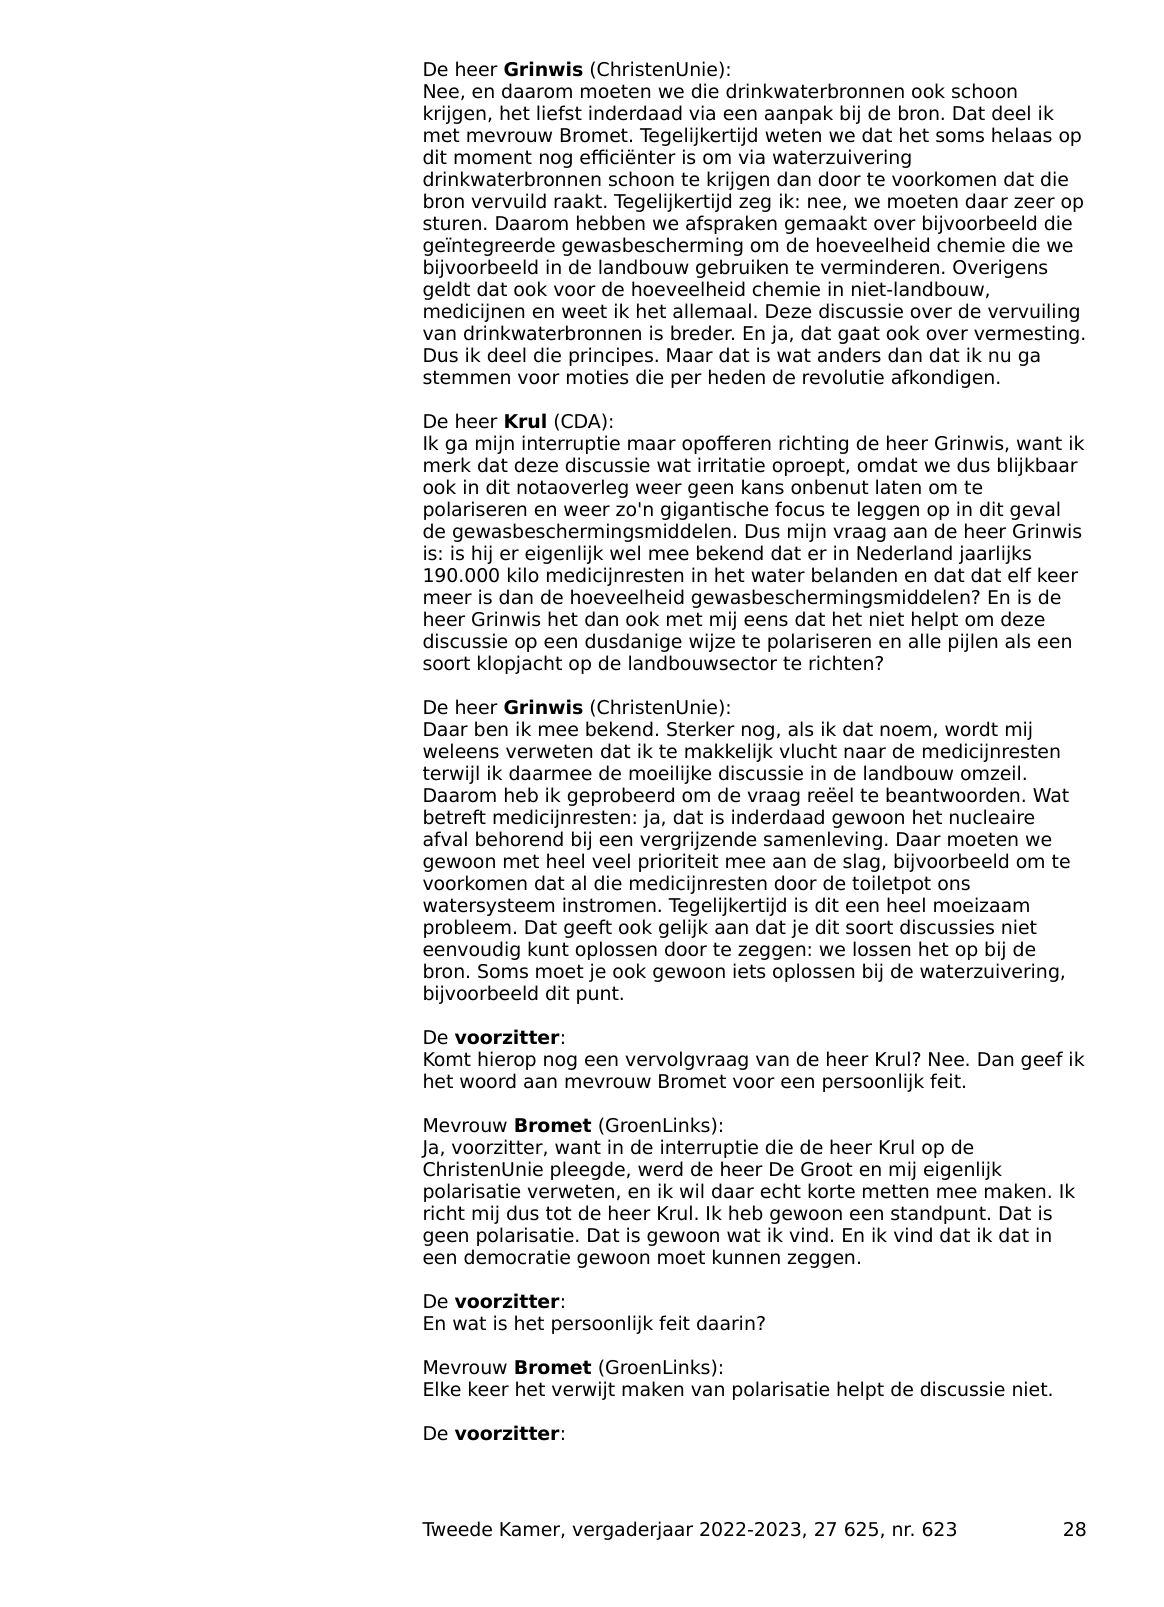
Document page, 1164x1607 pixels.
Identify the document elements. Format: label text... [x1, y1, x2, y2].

text Ja, voorzitter, want in de interruptie die de heer Krul op de ChristenUnie pleegde, werd de heer De Groot en mij eigenlijk polarisatie verweten, en ik wil daar echt korte metten mee maken. Ik richt mij dus tot de heer Krul. Ik heb gewoon een standpunt. Dat is geen polarisatie. Dat is gewoon wat ik vind. En ik vind dat ik dat in een democratie gewoon moet kunnen zeggen. [422, 1137, 1087, 1269]
text De heer Krul (CDA): [422, 411, 1087, 433]
text Mevrouw Bromet (GroenLinks): [422, 1115, 1087, 1137]
text Daar ben ik mee bekend. Sterker nog, als ik dat noem, wordt mij weleens verweten dat ik te makkelijk vlucht naar de medicijnresten terwijl ik daarmee de moeilijke discussie in de landbouw omzeil. Daarom heb ik geprobeerd om de vraag reëel te beantwoorden. Wat betreft medicijnresten: ja, dat is inderdaad gewoon het nucleaire afval behorend bij een vergrijzende samenleving. Daar moeten we gewoon met heel veel prioriteit mee aan de slag, bijvoorbeeld om te voorkomen dat al die medicijnresten door de toiletpot ons watersysteem instromen. Tegelijkertijd is dit een heel moeizaam probleem. Dat geeft ook gelijk aan dat je dit soort discussies niet eenvoudig kunt oplossen door te zeggen: we lossen het op bij de bron. Soms moet je ook gewoon iets oplossen bij de waterzuivering, bijvoorbeeld dit punt. [422, 719, 1087, 1004]
text De heer Grinwis (ChristenUnie): [422, 697, 1087, 719]
text En wat is het persoonlijk feit daarin? [422, 1313, 1087, 1335]
text Mevrouw Bromet (GroenLinks): [422, 1357, 1087, 1379]
text Komt hierop nog een vervolgvraag van de heer Krul? Nee. Dan geef ik het woord aan mevrouw Bromet voor een persoonlijk feit. [422, 1049, 1087, 1093]
text De voorzitter: [422, 1027, 1087, 1049]
text Ik ga mijn interruptie maar opofferen richting de heer Grinwis, want ik merk dat deze discussie wat irritatie oproept, omdat we dus blijkbaar ook in dit notaoverleg weer geen kans onbenut laten om te polariseren en weer zo'n gigantische focus te leggen op in dit geval de gewasbeschermingsmiddelen. Dus mijn vraag aan de heer Grinwis is: is hij er eigenlijk wel mee bekend dat er in Nederland jaarlijks 190.000 kilo medicijnresten in het water belanden en dat dat elf keer meer is dan de hoeveelheid gewasbeschermingsmiddelen? En is de heer Grinwis het dan ook met mij eens dat het niet helpt om deze discussie op een dusdanige wijze te polariseren en alle pijlen als een soort klopjacht op de landbouwsector te richten? [422, 433, 1087, 675]
text Elke keer het verwijt maken van polarisatie helpt de discussie niet. [422, 1379, 1087, 1401]
text De voorzitter: [422, 1291, 1087, 1313]
text De heer Grinwis (ChristenUnie): [422, 59, 1087, 81]
text Nee, en daarom moeten we die drinkwaterbronnen ook schoon krijgen, het liefst inderdaad via een aanpak bij de bron. Dat deel ik met mevrouw Bromet. Tegelijkertijd weten we dat het soms helaas op dit moment nog efficiënter is om via waterzuivering drinkwaterbronnen schoon te krijgen dan door te voorkomen dat die bron vervuild raakt. Tegelijkertijd zeg ik: nee, we moeten daar zeer op sturen. Daarom hebben we afspraken gemaakt over bijvoorbeeld die geïntegreerde gewasbescherming om de hoeveelheid chemie die we bijvoorbeeld in de landbouw gebruiken te verminderen. Overigens geldt dat ook voor de hoeveelheid chemie in niet-landbouw, medicijnen en weet ik het allemaal. Deze discussie over de vervuiling van drinkwaterbronnen is breder. En ja, dat gaat ook over vermesting. Dus ik deel die principes. Maar dat is wat anders dan dat ik nu ga stemmen voor moties die per heden de revolutie afkondigen. [422, 81, 1087, 389]
text De voorzitter: [422, 1423, 1087, 1445]
